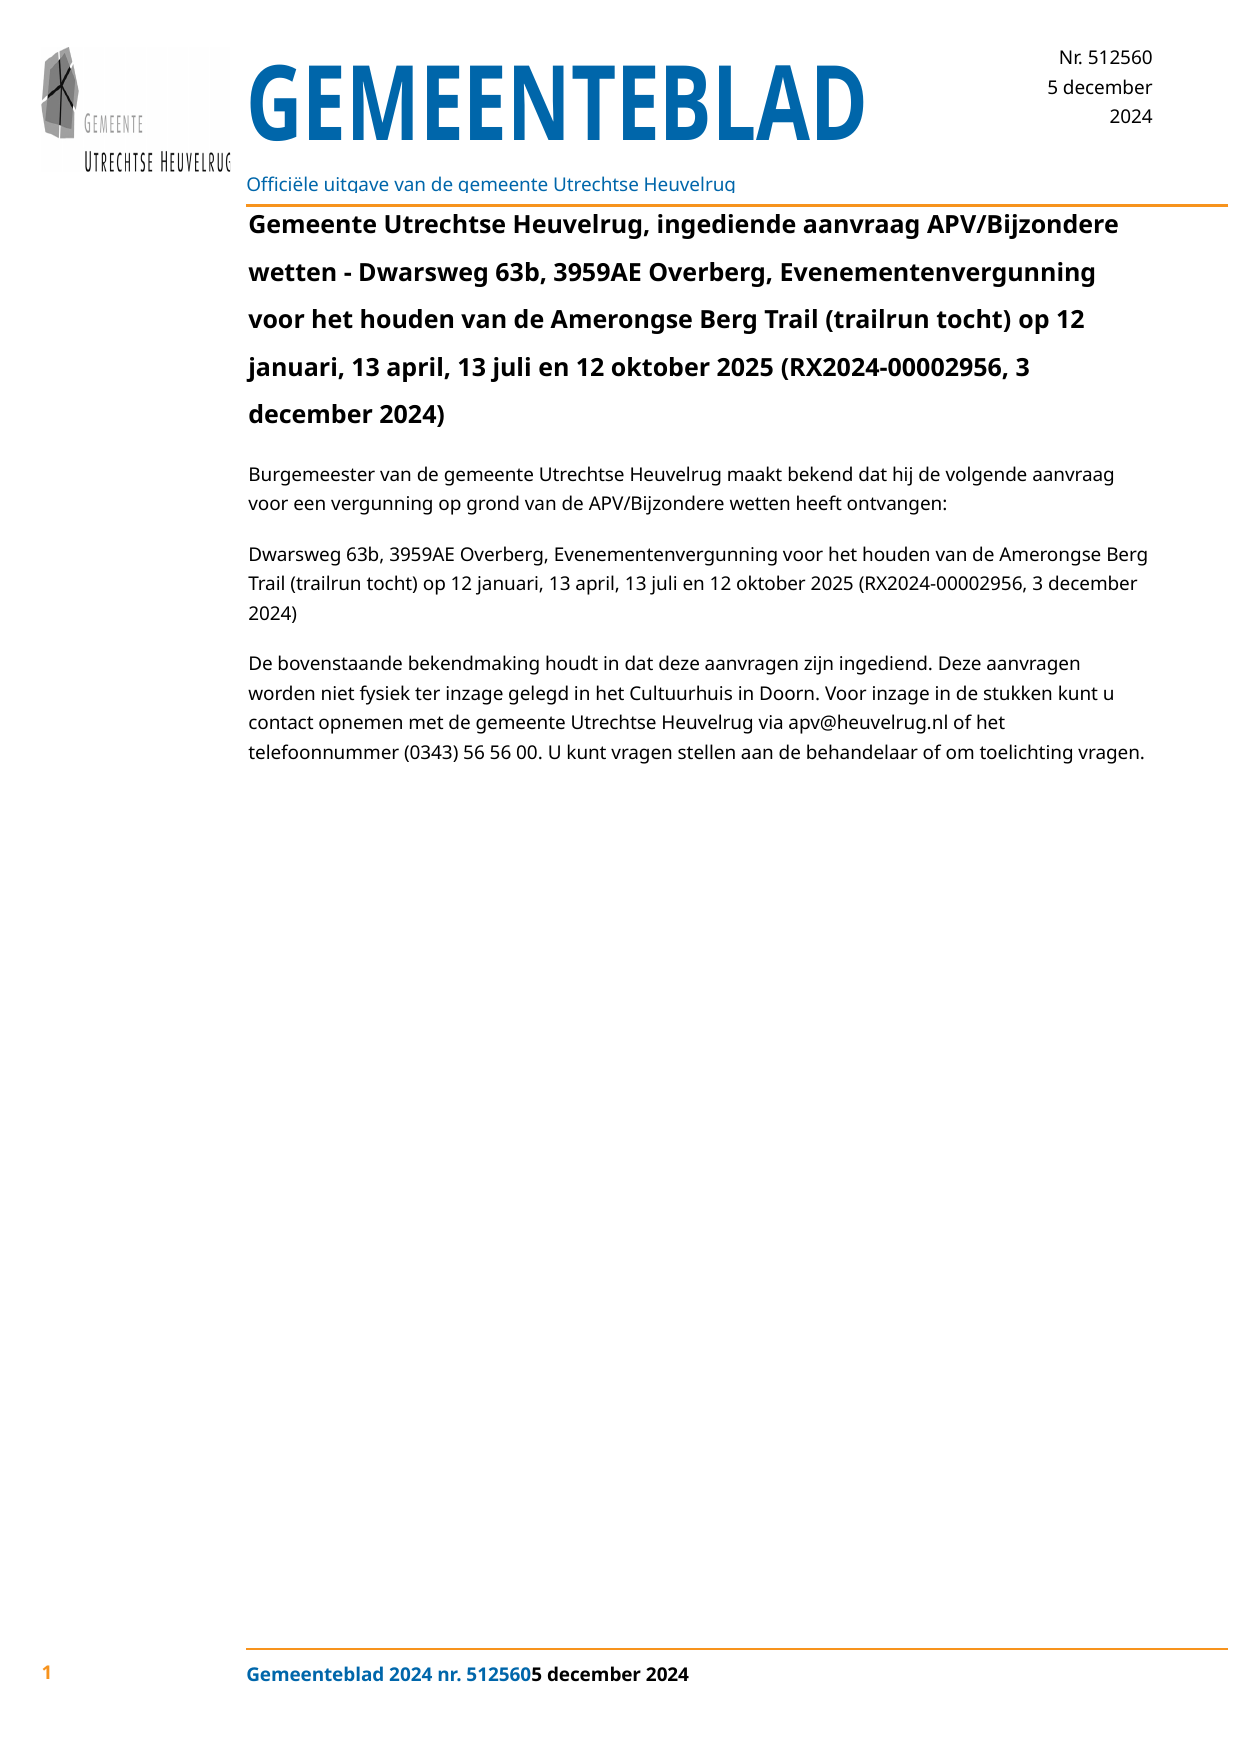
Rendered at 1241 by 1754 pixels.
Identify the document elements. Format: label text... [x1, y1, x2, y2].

text Dwarsweg 63b, 3959AE Overberg, Evenementenvergunning voor het houden van de Amerongse Berg Trail (trailrun tocht) op 12 januari, 13 april, 13 juli en 12 oktober 2025 (RX2024-00002956, 3 december 2024) [248, 541, 1152, 626]
text Gemeente Utrechtse Heuvelrug, ingediende aanvraag APV/Bijzondere wetten - Dwarsweg 63b, 3959AE Overberg, Evenementenvergunning voor het houden van de Amerongse Berg Trail (trailrun tocht) op 12 januari, 13 april, 13 juli en 12 oktober 2025 (RX2024-00002956, 3 december 2024) [248, 207, 1152, 431]
text De bovenstaande bekendmaking houdt in dat deze aanvragen zijn ingediend. Deze aanvragen worden niet fysiek ter inzage gelegd in het Cultuurhuis in Doorn. Voor inzage in de stukken kunt u contact opnemen met de gemeente Utrechtse Heuvelrug via apv@heuvelrug.nl of het telefoonnummer (0343) 56 56 00. U kunt vragen stellen aan de behandelaar of om toelichting vragen. [248, 650, 1152, 765]
picture [41, 47, 231, 172]
text Burgemeester van de gemeente Utrechtse Heuvelrug maakt bekend dat hij de volgende aanvraag voor een vergunning op grond van de APV/Bijzondere wetten heeft ontvangen: [248, 461, 1152, 516]
